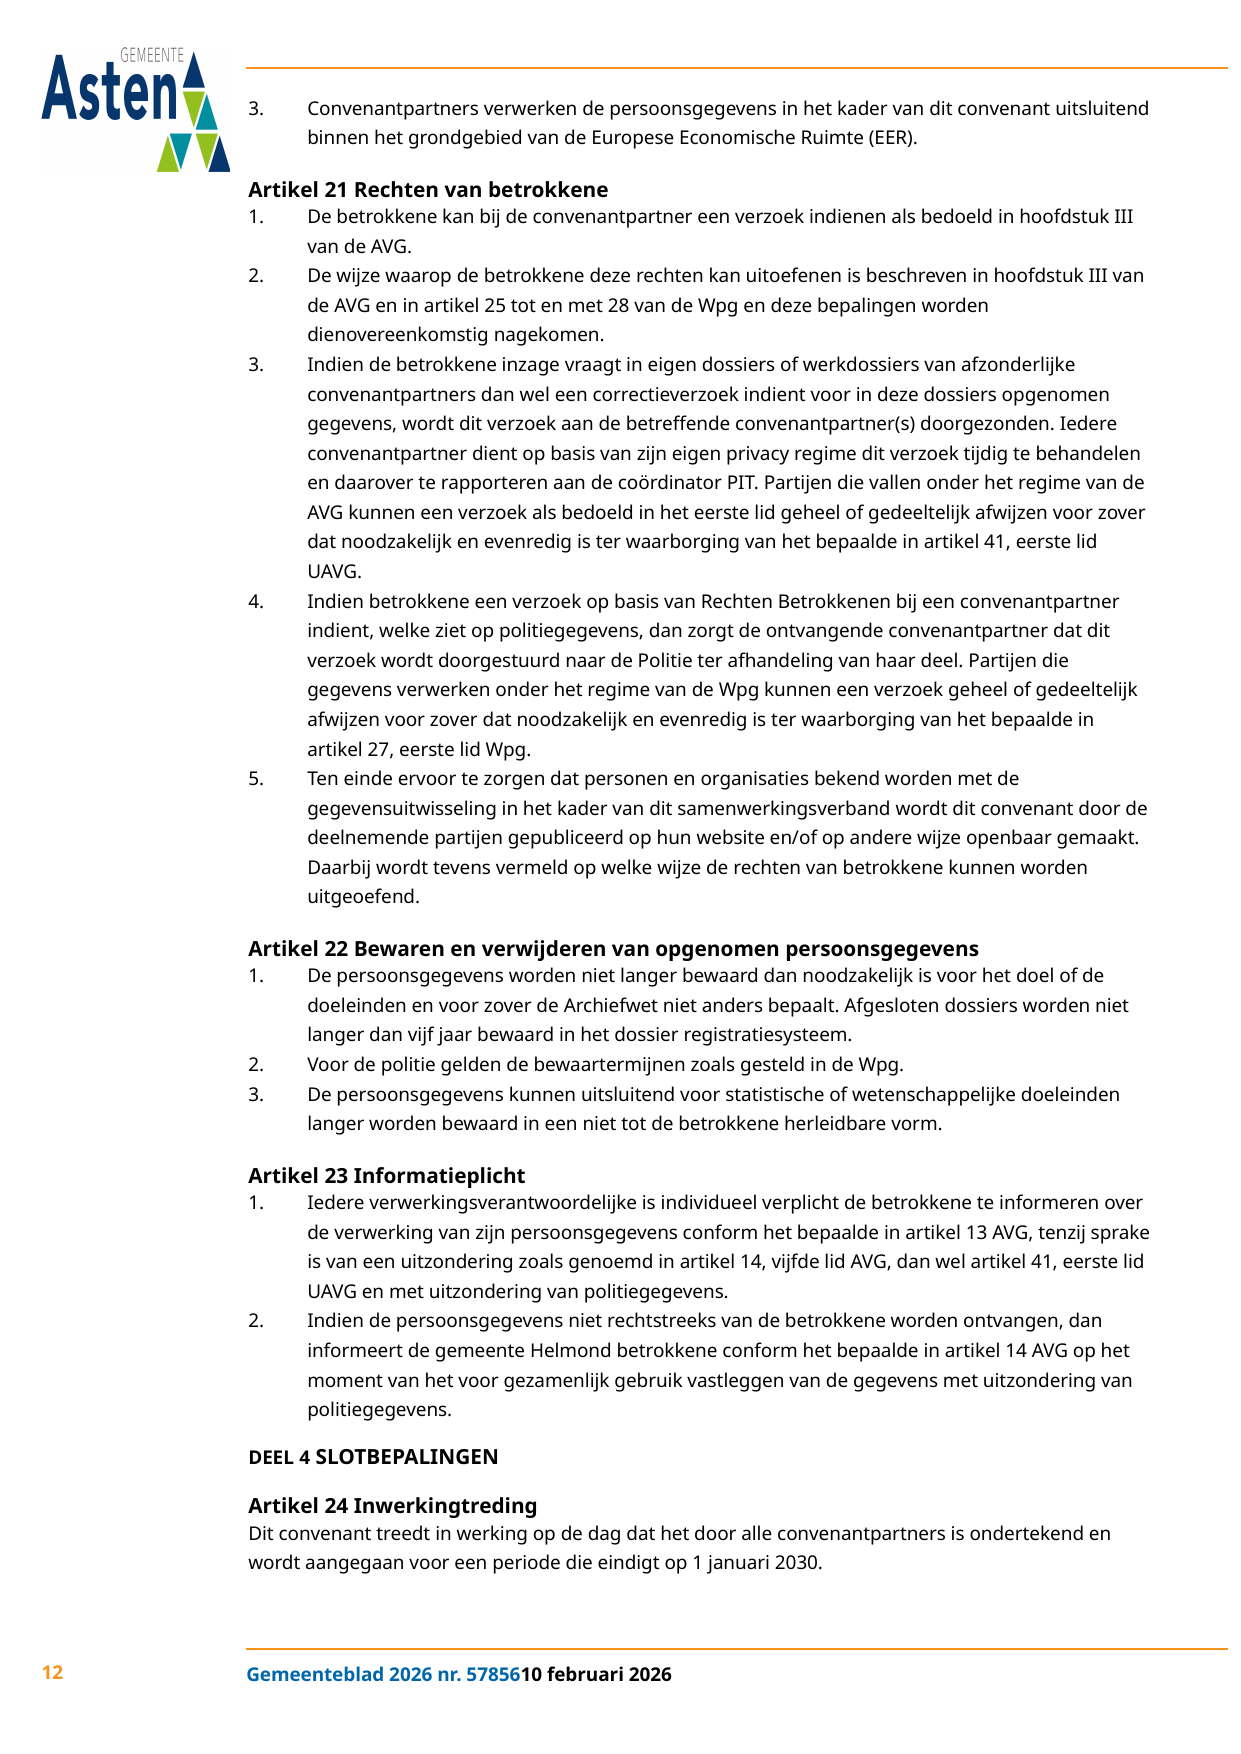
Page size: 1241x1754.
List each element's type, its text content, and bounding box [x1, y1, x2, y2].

text Artikel 24 Inwerkingtreding [248, 1491, 1152, 1520]
list Indien betrokkene een verzoek op basis van Rechten Betrokkenen bij een convenantpartner indient, welke ziet op politiegegevens, dan zorgt de ontvangende convenantpartner dat dit verzoek wordt doorgestuurd naar de Politie ter afhandeling van haar deel. Partijen die gegevens verwerken onder het regime van de Wpg kunnen een verzoek geheel of gedeeltelijk afwijzen voor zover dat noodzakelijk en evenredig is ter waarborging van het bepaalde in artikel 27, eerste lid Wpg. [248, 588, 1152, 761]
text DEEL 4 SLOTBEPALINGEN [248, 1442, 1152, 1470]
list De persoonsgegevens kunnen uitsluitend voor statistische of wetenschappelijke doeleinden langer worden bewaard in een niet tot de betrokkene herleidbare vorm. [248, 1081, 1152, 1136]
list Indien de persoonsgegevens niet rechtstreeks van de betrokkene worden ontvangen, dan informeert de gemeente Helmond betrokkene conform het bepaalde in artikel 14 AVG op het moment van het voor gezamenlijk gebruik vastleggen van de gegevens met uitzondering van politiegegevens. [248, 1308, 1152, 1422]
list De persoonsgegevens worden niet langer bewaard dan noodzakelijk is voor het doel of de doeleinden en voor zover de Archiefwet niet anders bepaalt. Afgesloten dossiers worden niet langer dan vijf jaar bewaard in het dossier registratiesysteem. [248, 962, 1152, 1047]
list Convenantpartners verwerken de persoonsgegevens in het kader van dit convenant uitsluitend binnen het grondgebied van de Europese Economische Ruimte (EER). [248, 95, 1152, 150]
list Iedere verwerkingsverantwoordelijke is individueel verplicht de betrokkene te informeren over de verwerking van zijn persoonsgegevens conform het bepaalde in artikel 13 AVG, tenzij sprake is van een uitzondering zoals genoemd in artikel 14, vijfde lid AVG, dan wel artikel 41, eerste lid UAVG en met uitzondering van politiegegevens. [248, 1189, 1152, 1304]
picture [41, 47, 231, 172]
list Voor de politie gelden de bewaartermijnen zoals gesteld in de Wpg. [248, 1051, 1152, 1077]
text Artikel 22 Bewaren en verwijderen van opgenomen persoonsgegevens [248, 934, 1152, 962]
text Dit convenant treedt in werking op de dag dat het door alle convenantpartners is ondertekend en wordt aangegaan voor een periode die eindigt op 1 januari 2030. [248, 1520, 1152, 1575]
list De wijze waarop de betrokkene deze rechten kan uitoefenen is beschreven in hoofdstuk III van de AVG en in artikel 25 tot en met 28 van de Wpg en deze bepalingen worden dienovereenkomstig nagekomen. [248, 262, 1152, 347]
list De betrokkene kan bij de convenantpartner een verzoek indienen als bedoeld in hoofdstuk III van de AVG. [248, 203, 1152, 258]
text Artikel 23 Informatieplicht [248, 1161, 1152, 1189]
list Ten einde ervoor te zorgen dat personen en organisaties bekend worden met de gegevensuitwisseling in het kader van dit samenwerkingsverband wordt dit convenant door de deelnemende partijen gepubliceerd op hun website en/of op andere wijze openbaar gemaakt. Daarbij wordt tevens vermeld op welke wijze de rechten van betrokkene kunnen worden uitgeoefend. [248, 765, 1152, 909]
list Indien de betrokkene inzage vraagt in eigen dossiers of werkdossiers van afzonderlijke convenantpartners dan wel een correctieverzoek indient voor in deze dossiers opgenomen gegevens, wordt dit verzoek aan de betreffende convenantpartner(s) doorgezonden. Iedere convenantpartner dient op basis van zijn eigen privacy regime dit verzoek tijdig te behandelen en daarover te rapporteren aan de coördinator PIT. Partijen die vallen onder het regime van de AVG kunnen een verzoek als bedoeld in het eerste lid geheel of gedeeltelijk afwijzen voor zover dat noodzakelijk en evenredig is ter waarborging van het bepaalde in artikel 41, eerste lid UAVG. [248, 351, 1152, 584]
text Artikel 21 Rechten van betrokkene [248, 175, 1152, 203]
